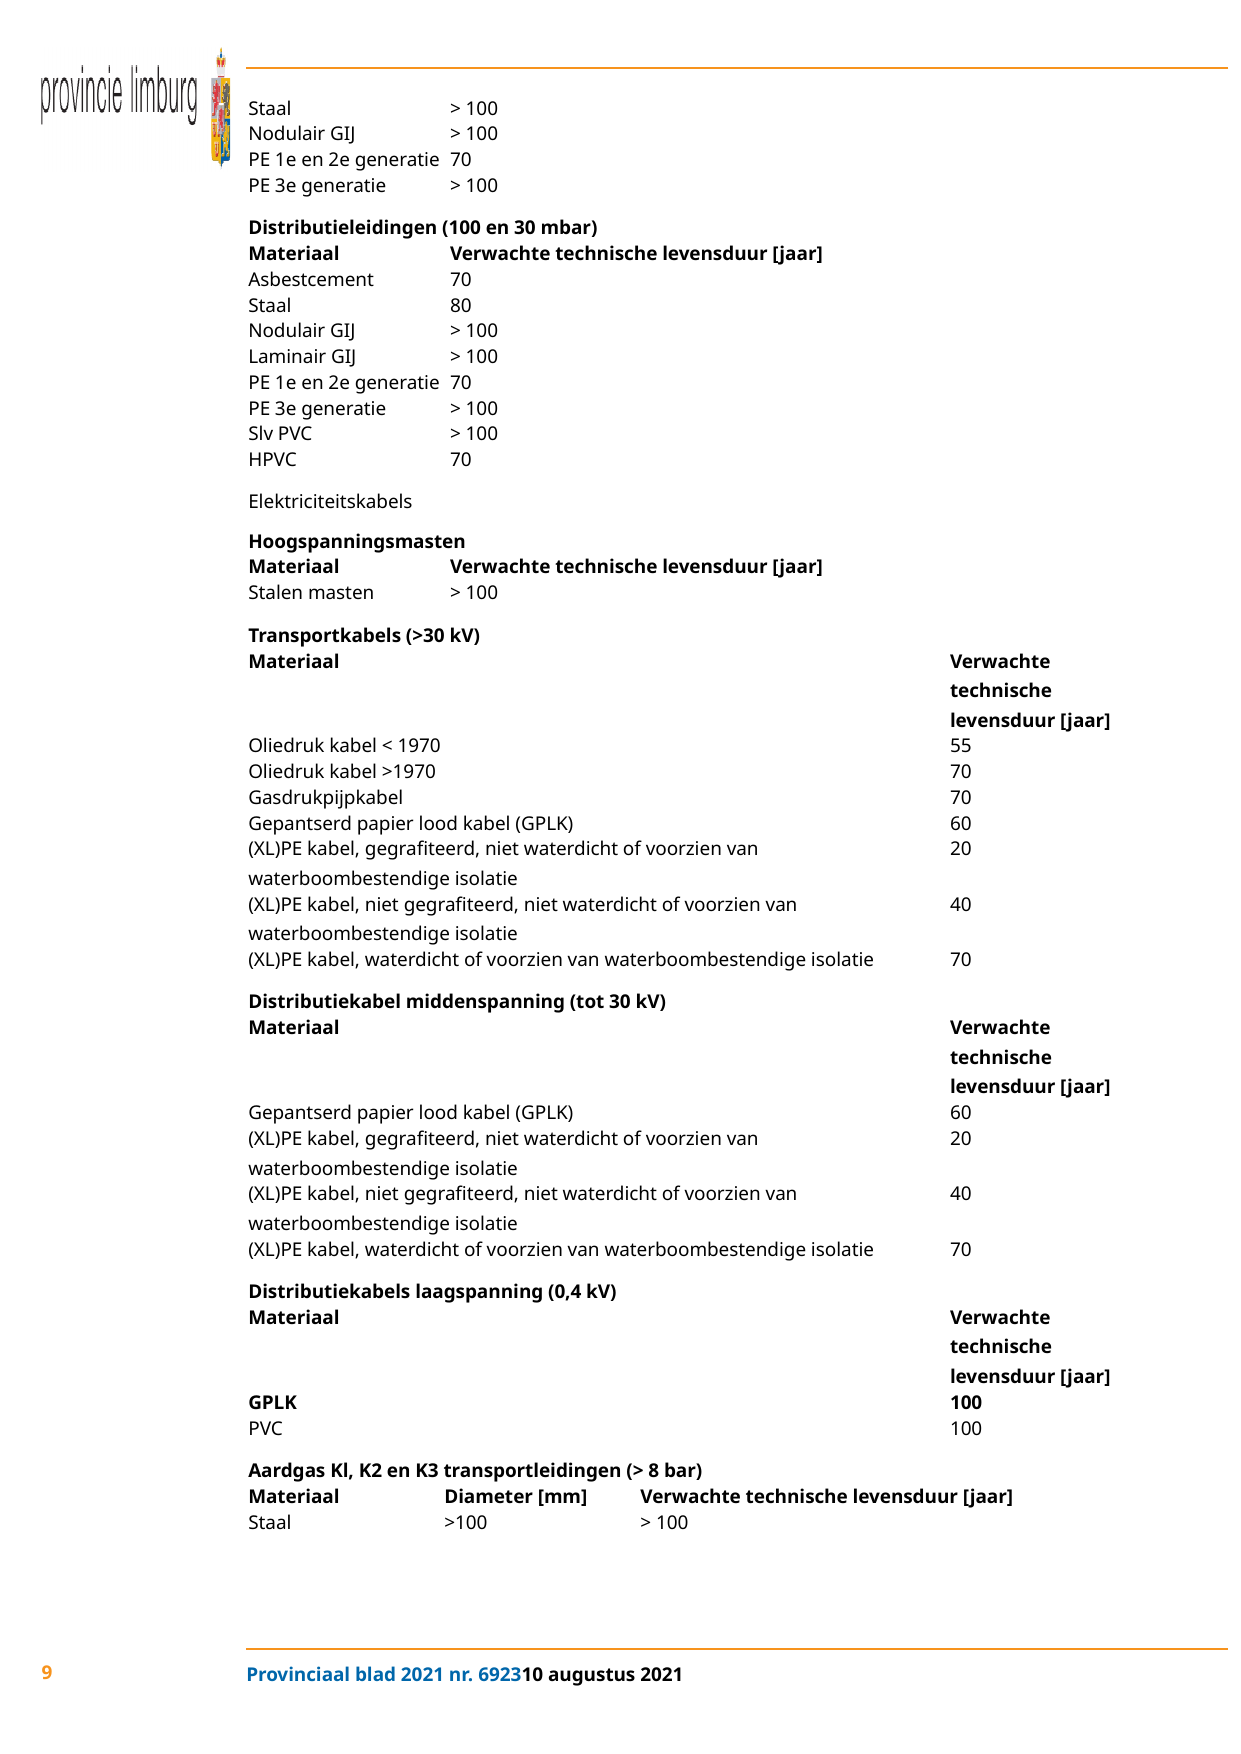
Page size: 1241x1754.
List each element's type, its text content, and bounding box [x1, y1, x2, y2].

table_cell 70 [950, 759, 1152, 784]
table_cell PE 3e generatie [248, 172, 450, 198]
table_cell (XL)PE kabel, gegrafiteerd, niet waterdicht of voorzien van waterboombestendige isolatie [248, 836, 950, 891]
table_cell > 100 [450, 580, 1152, 605]
table_cell > 100 [450, 121, 1152, 146]
table_cell Nodulair GIJ [248, 121, 450, 146]
table_cell > 100 [450, 95, 1152, 121]
table_cell 100 [950, 1389, 1152, 1415]
table_cell 80 [450, 292, 1152, 317]
table_cell Staal [248, 1509, 444, 1534]
table_cell 70 [950, 1236, 1152, 1262]
table_cell 70 [950, 946, 1152, 972]
table_cell Oliedruk kabel < 1970 [248, 733, 950, 758]
table_cell 60 [950, 810, 1152, 836]
table_header Verwachte technische levensduur [jaar] [950, 1304, 1152, 1389]
table_header Verwachte technische levensduur [jaar] [950, 648, 1152, 733]
table_header Verwachte technische levensduur [jaar] [450, 240, 1152, 266]
table_header Diameter [mm] [444, 1483, 640, 1509]
table_header Verwachte technische levensduur [jaar] [640, 1483, 1152, 1509]
table_cell 70 [450, 146, 1152, 172]
table_cell > 100 [450, 420, 1152, 446]
table_cell 20 [950, 836, 1152, 891]
table_cell Staal [248, 95, 450, 121]
table_cell 70 [450, 266, 1152, 292]
table_cell Gepantserd papier lood kabel (GPLK) [248, 810, 950, 836]
text Distributiekabel middenspanning (tot 30 kV) [248, 989, 1152, 1014]
table_cell > 100 [450, 395, 1152, 420]
table_cell 60 [950, 1100, 1152, 1125]
table_cell HPVC [248, 446, 450, 472]
table_cell Asbestcement [248, 266, 450, 292]
table_cell Gepantserd papier lood kabel (GPLK) [248, 1100, 950, 1125]
table_cell 70 [950, 784, 1152, 810]
text Distributiekabels laagspanning (0,4 kV) [248, 1278, 1152, 1304]
table_cell Slv PVC [248, 420, 450, 446]
table_cell GPLK [248, 1389, 950, 1415]
table_cell > 100 [450, 343, 1152, 369]
text Transportkabels (>30 kV) [248, 622, 1152, 648]
table_cell > 100 [450, 172, 1152, 198]
table_cell >100 [444, 1509, 640, 1534]
table_cell (XL)PE kabel, waterdicht of voorzien van waterboombestendige isolatie [248, 946, 950, 972]
table_header Materiaal [248, 240, 450, 266]
table_cell (XL)PE kabel, gegrafiteerd, niet waterdicht of voorzien van waterboombestendige isolatie [248, 1125, 950, 1181]
table_header Materiaal [248, 1483, 444, 1509]
table_cell 55 [950, 733, 1152, 758]
table_cell 40 [950, 891, 1152, 946]
table_cell Nodulair GIJ [248, 318, 450, 343]
table_header Materiaal [248, 1304, 950, 1389]
table_cell 70 [450, 369, 1152, 395]
text Hoogspanningsmasten [248, 528, 1152, 554]
table_cell Gasdrukpijpkabel [248, 784, 950, 810]
text Aardgas Kl, K2 en K3 transportleidingen (> 8 bar) [248, 1457, 1152, 1483]
table_cell (XL)PE kabel, niet gegrafiteerd, niet waterdicht of voorzien van waterboombestendige isolatie [248, 891, 950, 946]
text Distributieleidingen (100 en 30 mbar) [248, 214, 1152, 240]
table_cell PE 3e generatie [248, 395, 450, 420]
table_cell (XL)PE kabel, niet gegrafiteerd, niet waterdicht of voorzien van waterboombestendige isolatie [248, 1181, 950, 1236]
table_header Verwachte technische levensduur [jaar] [950, 1015, 1152, 1099]
table_cell PE 1e en 2e generatie [248, 369, 450, 395]
table_header Materiaal [248, 648, 950, 733]
table_cell 100 [950, 1415, 1152, 1441]
table_cell (XL)PE kabel, waterdicht of voorzien van waterboombestendige isolatie [248, 1236, 950, 1262]
table_header Materiaal [248, 554, 450, 579]
table_cell 20 [950, 1125, 1152, 1181]
text Elektriciteitskabels [248, 489, 1152, 514]
table_cell PVC [248, 1415, 950, 1441]
table_cell Oliedruk kabel >1970 [248, 759, 950, 784]
table_cell Laminair GIJ [248, 343, 450, 369]
table_cell Stalen masten [248, 580, 450, 605]
table_cell Staal [248, 292, 450, 317]
table_cell 70 [450, 446, 1152, 472]
table_cell > 100 [450, 318, 1152, 343]
table_cell PE 1e en 2e generatie [248, 146, 450, 172]
table_header Materiaal [248, 1015, 950, 1099]
picture [41, 47, 231, 172]
table_cell 40 [950, 1181, 1152, 1236]
table_header Verwachte technische levensduur [jaar] [450, 554, 1152, 579]
table_cell > 100 [640, 1509, 1152, 1534]
